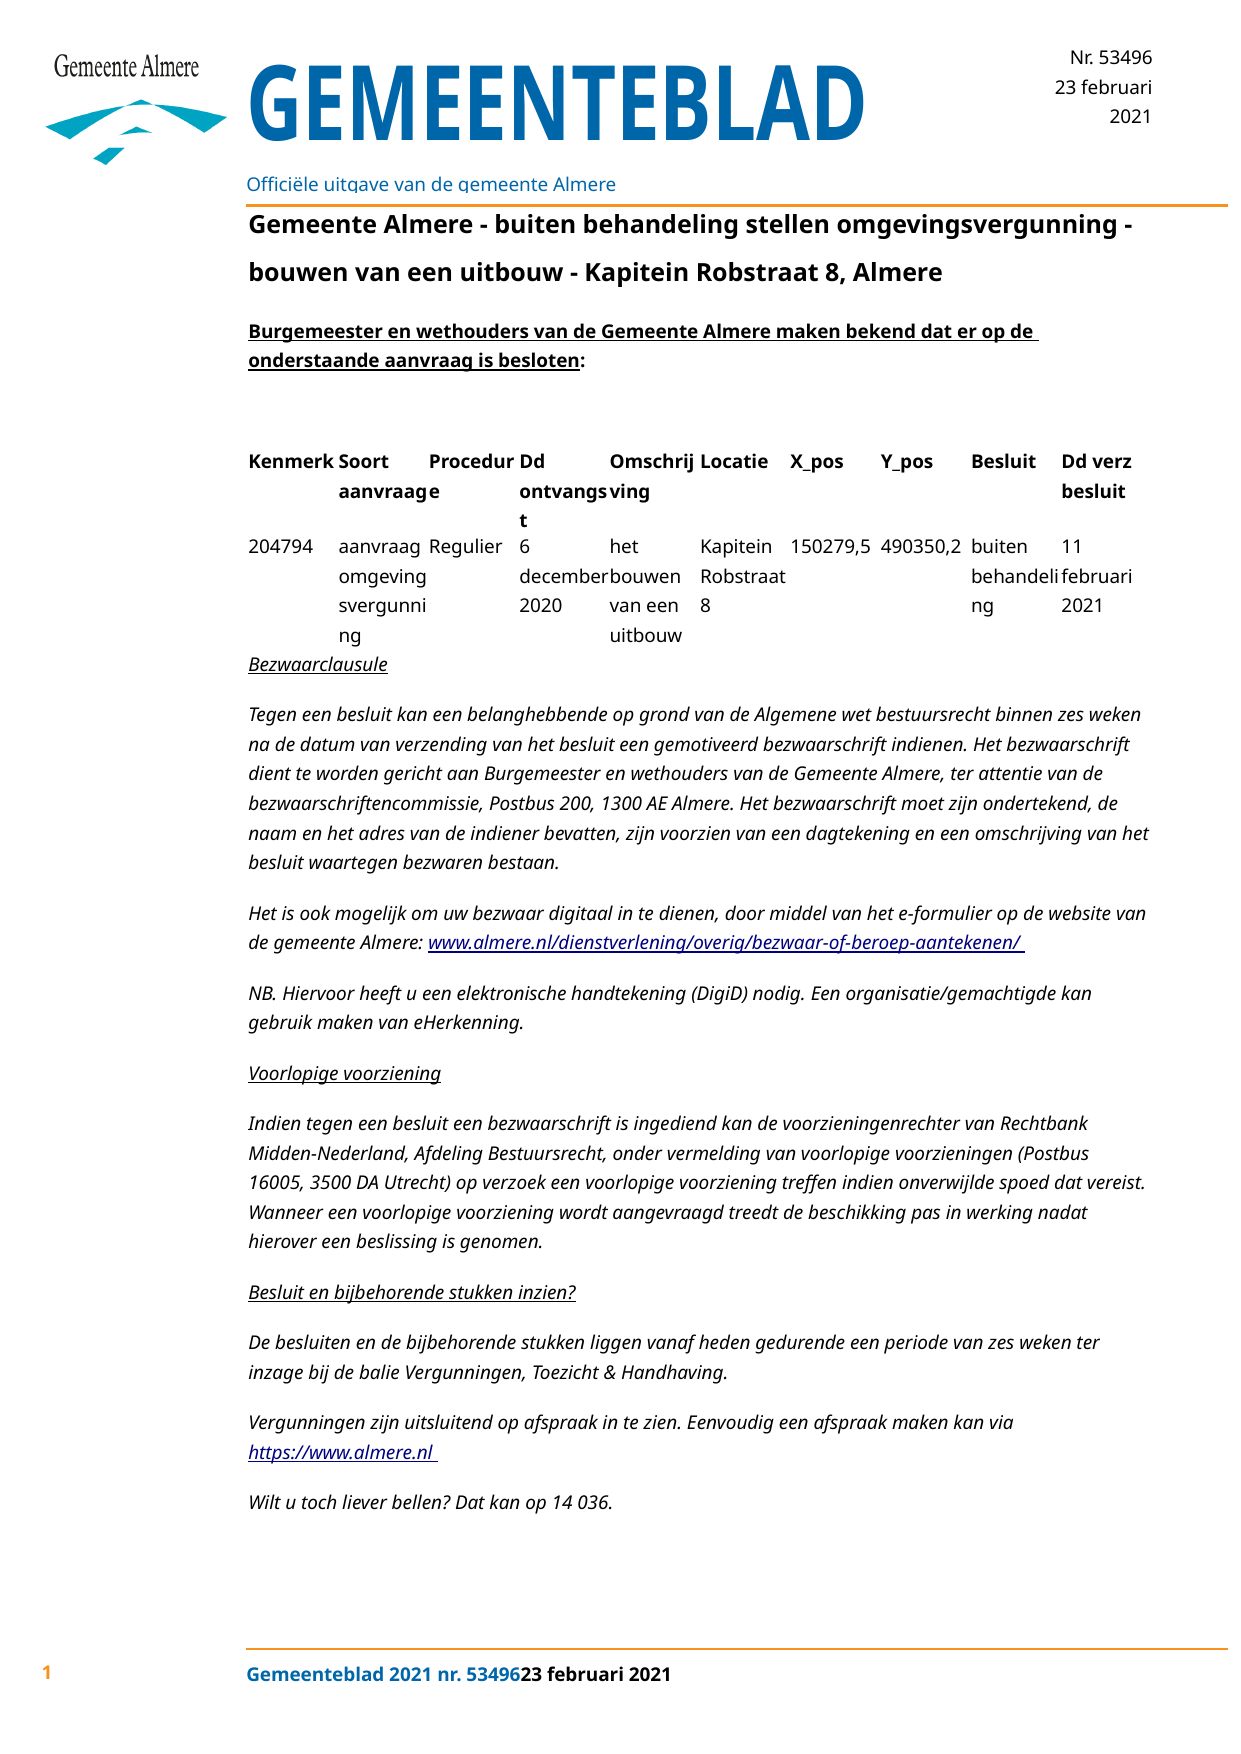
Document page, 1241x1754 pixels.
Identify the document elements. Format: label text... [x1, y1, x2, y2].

text Bezwaarclausule [248, 651, 1152, 677]
table_header Kenmerk [248, 449, 338, 533]
table_cell aanvraag omgevingsvergunning [338, 533, 429, 648]
text Tegen een besluit kan een belanghebbende op grond van de Algemene wet bestuursrecht binnen zes weken na de datum van verzending van het besluit een gemotiveerd bezwaarschrift indienen. Het bezwaarschrift dient te worden gericht aan Burgemeester en wethouders van de Gemeente Almere, ter attentie van de bezwaarschriftencommissie, Postbus 200, 1300 AE Almere. Het bezwaarschrift moet zijn ondertekend, de naam en het adres van de indiener bevatten, zijn voorzien van een dagtekening en een omschrijving van het besluit waartegen bezwaren bestaan. [248, 701, 1152, 875]
table_cell 11 februari 2021 [1061, 533, 1152, 648]
text Vergunningen zijn uitsluitend op afspraak in te zien. Eenvoudig een afspraak maken kan via https://www.almere.nl [248, 1409, 1152, 1465]
table_header Dd verz besluit [1061, 449, 1152, 533]
table_cell Regulier [429, 533, 519, 648]
table_cell 490350,2 [881, 533, 971, 648]
table_header Omschrijving [609, 449, 700, 533]
text Burgemeester en wethouders van de Gemeente Almere maken bekend dat er op de onderstaande aanvraag is besloten: [248, 318, 1152, 373]
text Indien tegen een besluit een bezwaarschrift is ingediend kan de voorzieningenrechter van Rechtbank Midden-Nederland, Afdeling Bestuursrecht, onder vermelding van voorlopige voorzieningen (Postbus 16005, 3500 DA Utrecht) op verzoek een voorlopige voorziening treffen indien onverwijlde spoed dat vereist. Wanneer een voorlopige voorziening wordt aangevraagd treedt de beschikking pas in werking nadat hierover een beslissing is genomen. [248, 1110, 1152, 1254]
table_header Procedure [429, 449, 519, 533]
table_header Y_pos [881, 449, 971, 533]
text Gemeente Almere - buiten behandeling stellen omgevingsvergunning - bouwen van een uitbouw - Kapitein Robstraat 8, Almere [248, 207, 1152, 288]
text Besluit en bijbehorende stukken inzien? [248, 1279, 1152, 1305]
table_header X_pos [790, 449, 881, 533]
text Wilt u toch liever bellen? Dat kan op 14 036. [248, 1489, 1152, 1515]
table_cell 6 december 2020 [519, 533, 609, 648]
table_cell het bouwen van een uitbouw [609, 533, 700, 648]
table_header Locatie [700, 449, 790, 533]
table_header Soort aanvraag [338, 449, 429, 533]
table_header Dd ontvangst [519, 449, 609, 533]
text NB. Hiervoor heeft u een elektronische handtekening (DigiD) nodig. Een organisatie/gemachtigde kan gebruik maken van eHerkenning. [248, 980, 1152, 1035]
table_cell 204794 [248, 533, 338, 648]
table_cell 150279,5 [790, 533, 881, 648]
table_cell buiten behandeling [971, 533, 1061, 648]
text De besluiten en de bijbehorende stukken liggen vanaf heden gedurende een periode van zes weken ter inzage bij de balie Vergunningen, Toezicht & Handhaving. [248, 1329, 1152, 1385]
text Het is ook mogelijk om uw bezwaar digitaal in te dienen, door middel van het e-formulier op de website van de gemeente Almere: www.almere.nl/dienstverlening/overig/bezwaar-of-beroep-aantekenen/ [248, 900, 1152, 955]
text Voorlopige voorziening [248, 1060, 1152, 1086]
picture [41, 47, 231, 172]
table_header Besluit [971, 449, 1061, 533]
table_cell Kapitein Robstraat 8 [700, 533, 790, 648]
